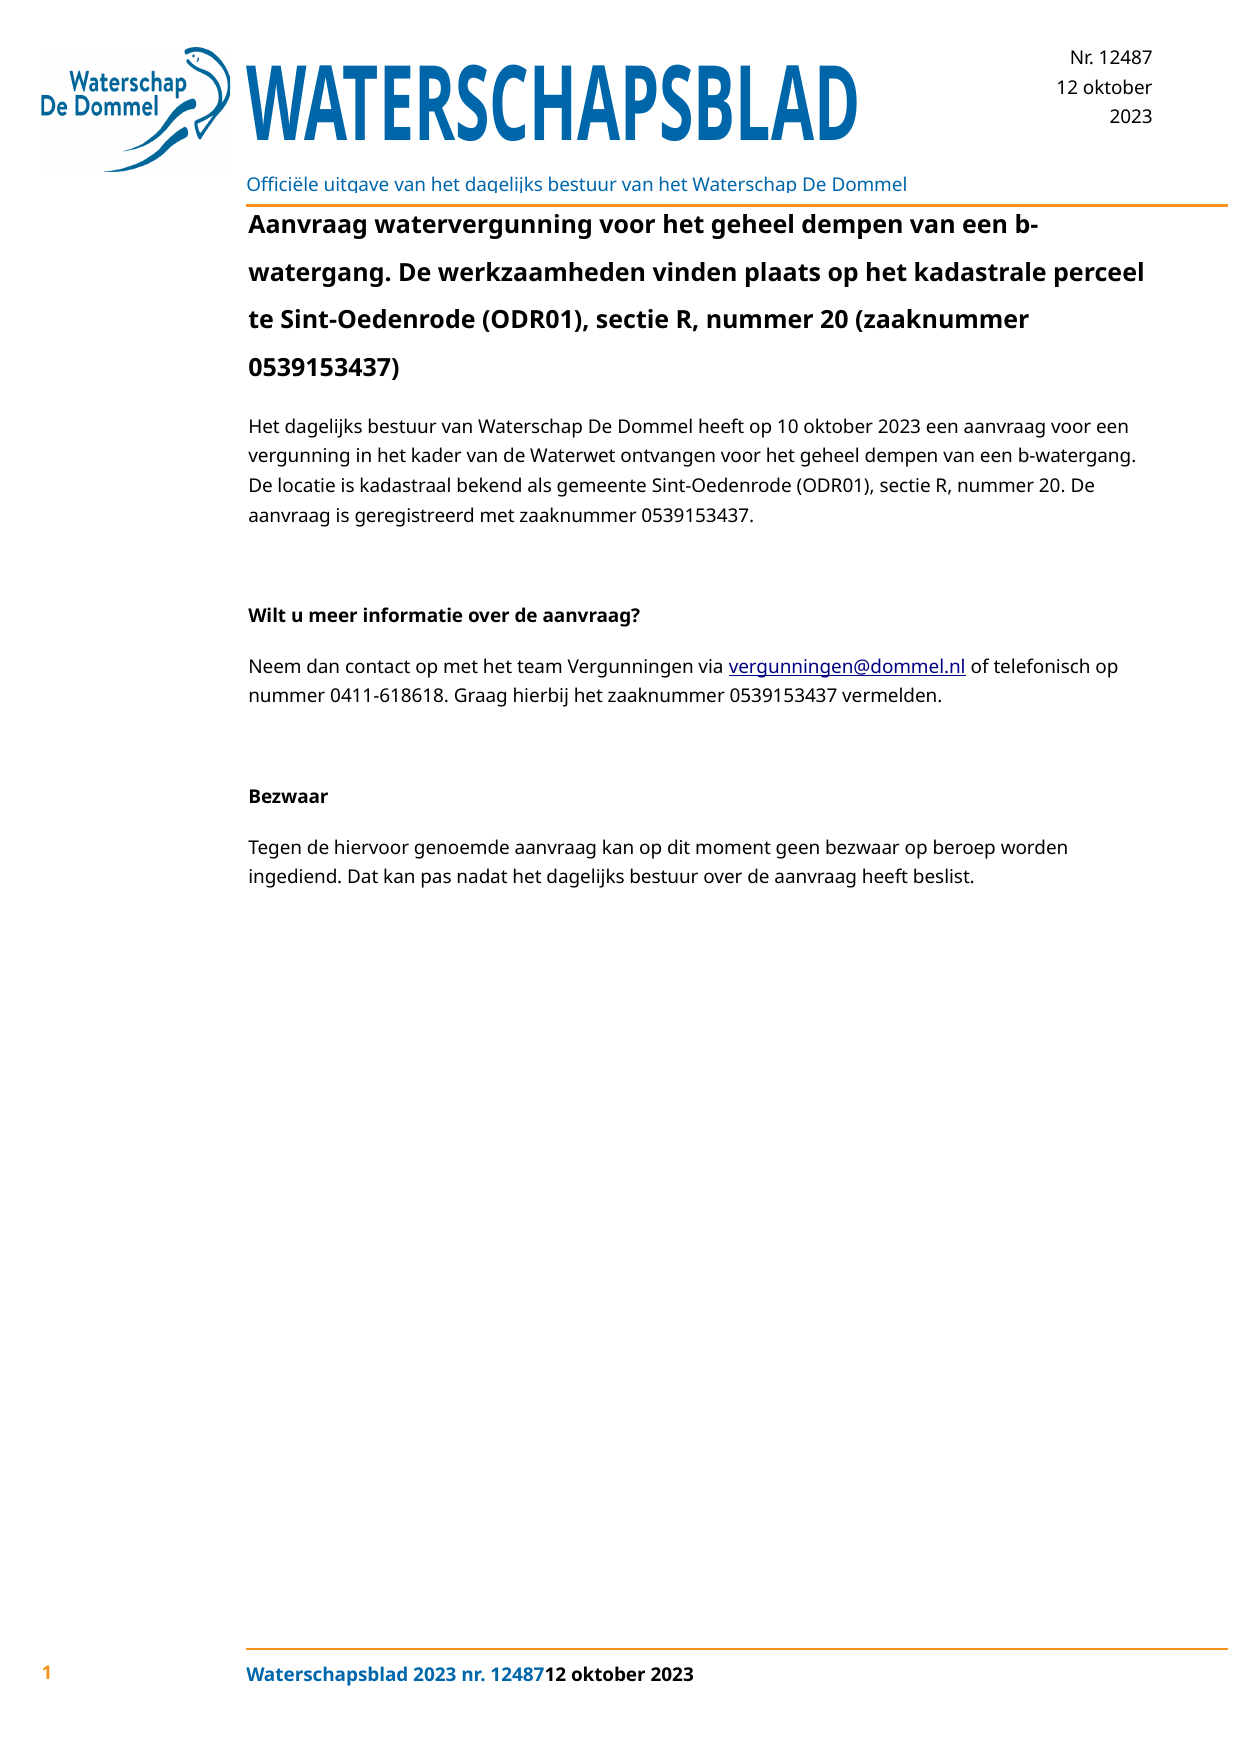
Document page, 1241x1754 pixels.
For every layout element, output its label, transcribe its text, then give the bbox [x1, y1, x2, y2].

picture [41, 47, 231, 172]
text Het dagelijks bestuur van Waterschap De Dommel heeft op 10 oktober 2023 een aanvraag voor een vergunning in het kader van de Waterwet ontvangen voor het geheel dempen van een b-watergang. De locatie is kadastraal bekend als gemeente Sint-Oedenrode (ODR01), sectie R, nummer 20. De aanvraag is geregistreerd met zaaknummer 0539153437. [248, 413, 1152, 528]
text Bezwaar [248, 783, 1152, 809]
text Wilt u meer informatie over de aanvraag? [248, 603, 1152, 628]
text Tegen de hiervoor genoemde aanvraag kan op dit moment geen bezwaar op beroep worden ingediend. Dat kan pas nadat het dagelijks bestuur over de aanvraag heeft beslist. [248, 834, 1152, 889]
picture [204, 47, 231, 76]
picture [45, 99, 51, 111]
text Neem dan contact op met het team Vergunningen via vergunningen@dommel.nl of telefonisch op nummer 0411-618618. Graag hierbij het zaaknummer 0539153437 vermelden. [248, 653, 1152, 708]
text Aanvraag watervergunning voor het geheel dempen van een b-watergang. De werkzaamheden vinden plaats op het kadastrale perceel te Sint-Oedenrode (ODR01), sectie R, nummer 20 (zaaknummer 0539153437) [248, 207, 1152, 384]
picture [198, 118, 210, 131]
